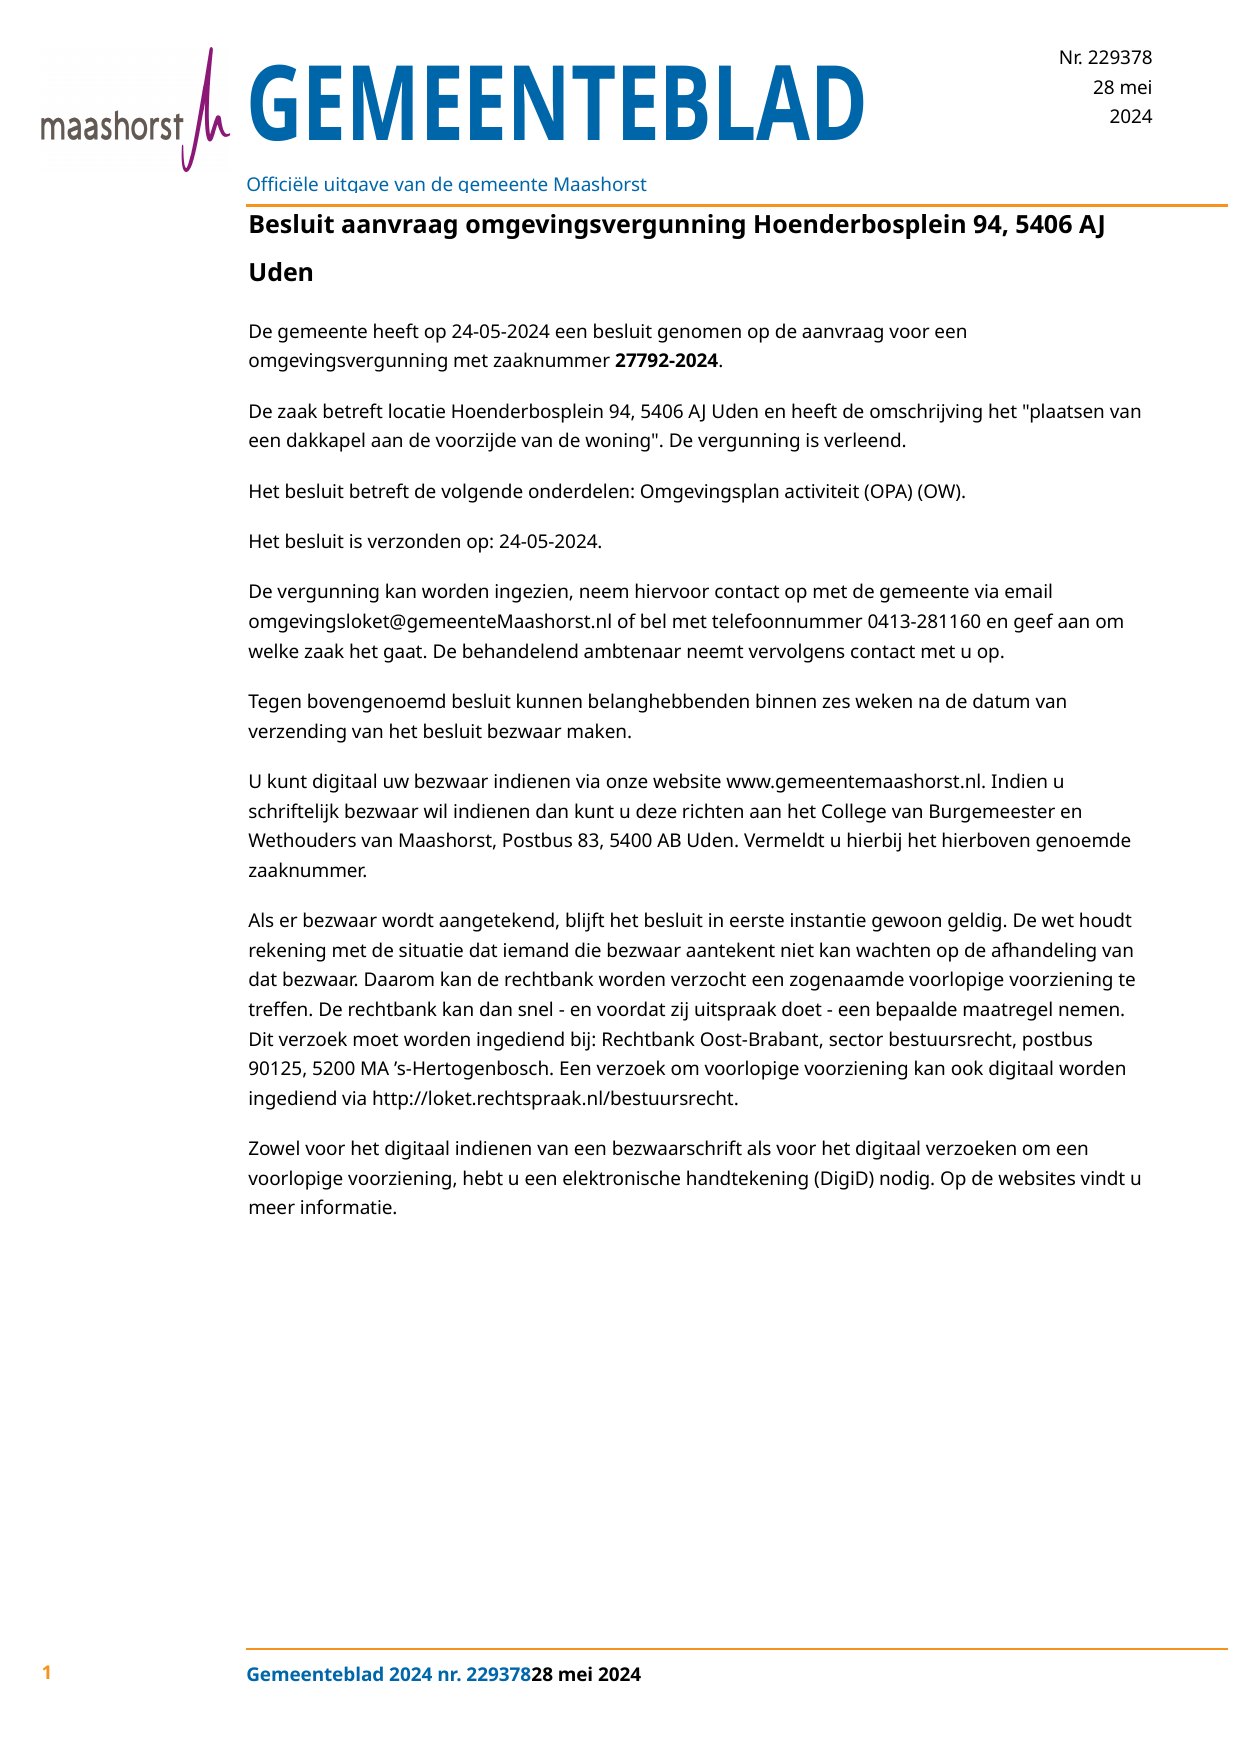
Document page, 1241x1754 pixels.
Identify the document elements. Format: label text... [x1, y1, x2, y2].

text Besluit aanvraag omgevingsvergunning Hoenderbosplein 94, 5406 AJ Uden [248, 207, 1152, 288]
text Tegen bovengenoemd besluit kunnen belanghebbenden binnen zes weken na de datum van verzending van het besluit bezwaar maken. [248, 688, 1152, 744]
text U kunt digitaal uw bezwaar indienen via onze website www.gemeentemaashorst.nl. Indien u schriftelijk bezwaar wil indienen dan kunt u deze richten aan het College van Burgemeester en Wethouders van Maashorst, Postbus 83, 5400 AB Uden. Vermeldt u hierbij het hierboven genoemde zaaknummer. [248, 768, 1152, 883]
text De vergunning kan worden ingezien, neem hiervoor contact op met de gemeente via email omgevingsloket@gemeenteMaashorst.nl of bel met telefoonnummer 0413-281160 en geef aan om welke zaak het gaat. De behandelend ambtenaar neemt vervolgens contact met u op. [248, 579, 1152, 664]
text Als er bezwaar wordt aangetekend, blijft het besluit in eerste instantie gewoon geldig. De wet houdt rekening met de situatie dat iemand die bezwaar aantekent niet kan wachten op de afhandeling van dat bezwaar. Daarom kan de rechtbank worden verzocht een zogenaamde voorlopige voorziening te treffen. De rechtbank kan dan snel - en voordat zij uitspraak doet - een bepaalde maatregel nemen. Dit verzoek moet worden ingediend bij: Rechtbank Oost-Brabant, sector bestuursrecht, postbus 90125, 5200 MA ’s-Hertogenbosch. Een verzoek om voorlopige voorziening kan ook digitaal worden ingediend via http://loket.rechtspraak.nl/bestuursrecht. [248, 907, 1152, 1111]
text De gemeente heeft op 24-05-2024 een besluit genomen op de aanvraag voor een omgevingsvergunning met zaaknummer 27792-2024. [248, 318, 1152, 373]
text Zowel voor het digitaal indienen van een bezwaarschrift als voor het digitaal verzoeken om een voorlopige voorziening, hebt u een elektronische handtekening (DigiD) nodig. Op de websites vindt u meer informatie. [248, 1135, 1152, 1220]
text De zaak betreft locatie Hoenderbosplein 94, 5406 AJ Uden en heeft de omschrijving het "plaatsen van een dakkapel aan de voorzijde van de woning". De vergunning is verleend. [248, 398, 1152, 453]
text Het besluit is verzonden op: 24-05-2024. [248, 528, 1152, 554]
text Het besluit betreft de volgende onderdelen: Omgevingsplan activiteit (OPA) (OW). [248, 478, 1152, 504]
picture [41, 47, 231, 172]
